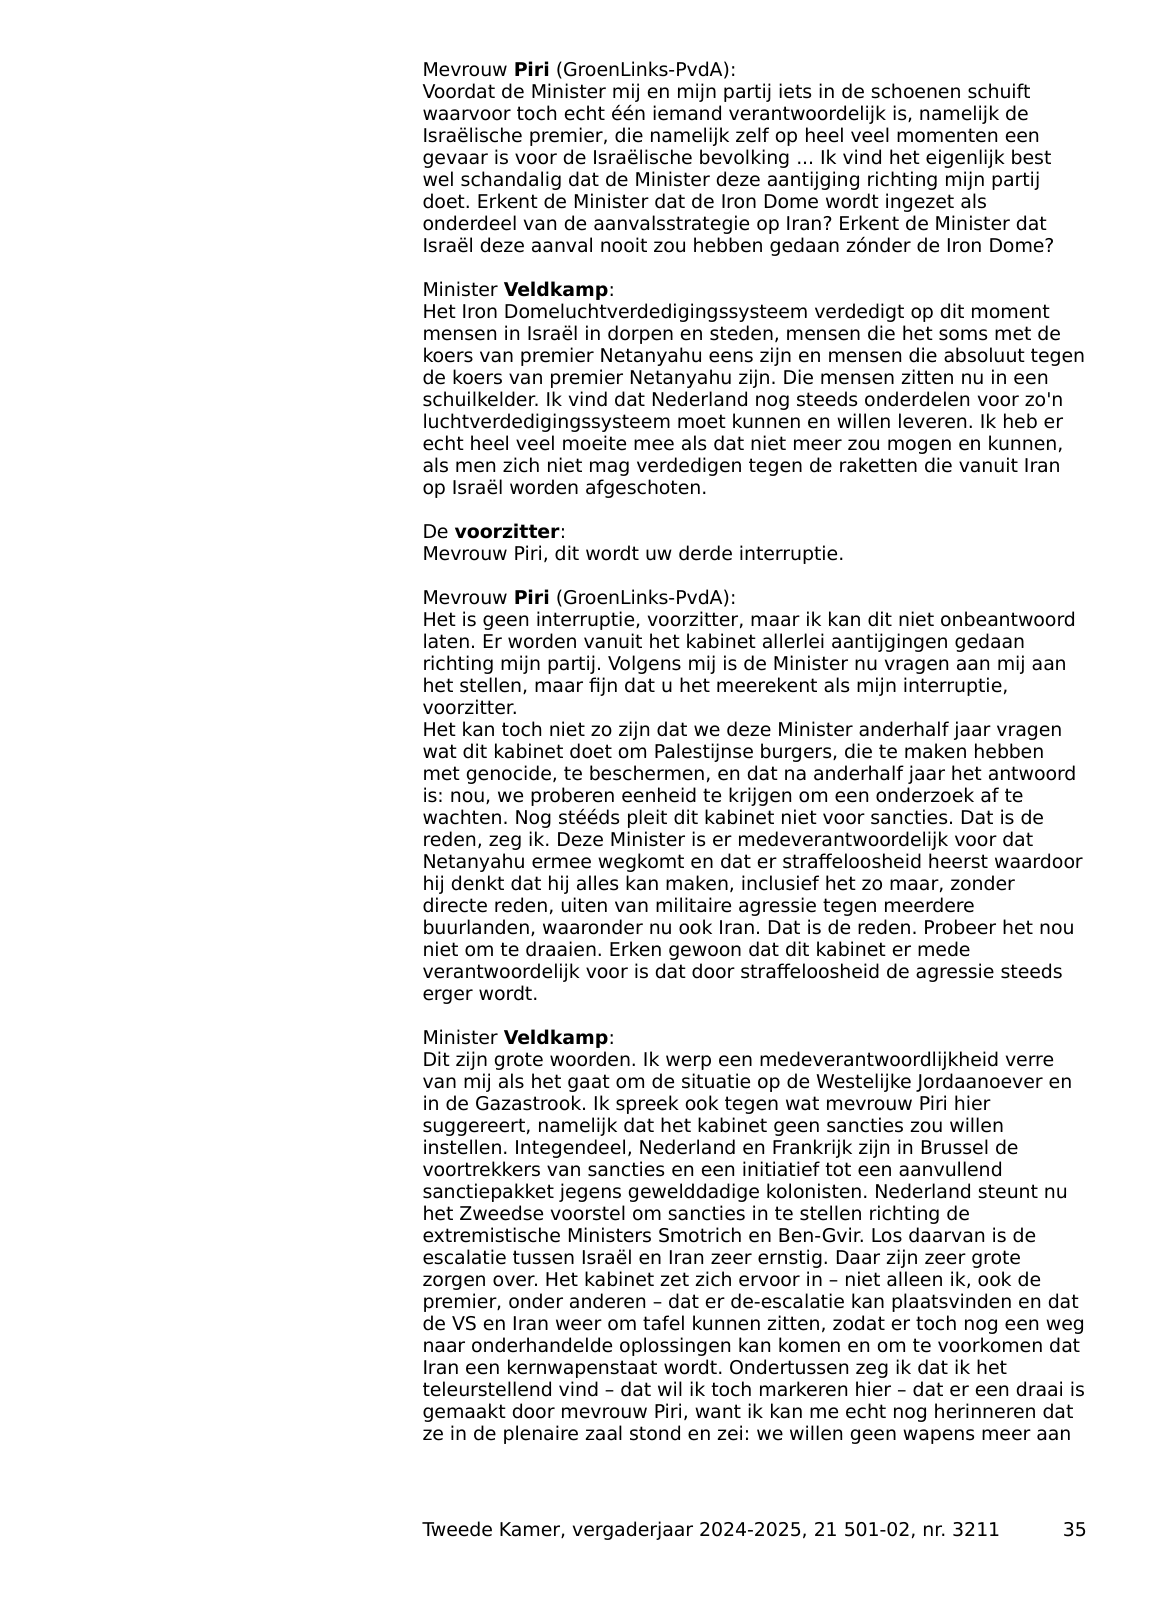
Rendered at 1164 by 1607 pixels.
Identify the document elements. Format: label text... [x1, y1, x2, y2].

text Dit zijn grote woorden. Ik werp een medeverantwoordlijkheid verre van mij als het gaat om de situatie op de Westelijke Jordaanoever en in de Gazastrook. Ik spreek ook tegen wat mevrouw Piri hier suggereert, namelijk dat het kabinet geen sancties zou willen instellen. Integendeel, Nederland en Frankrijk zijn in Brussel de voortrekkers van sancties en een initiatief tot een aanvullend sanctiepakket jegens gewelddadige kolonisten. Nederland steunt nu het Zweedse voorstel om sancties in te stellen richting de extremistische Ministers Smotrich en Ben-Gvir. Los daarvan is de escalatie tussen Israël en Iran zeer ernstig. Daar zijn zeer grote zorgen over. Het kabinet zet zich ervoor in – niet alleen ik, ook de premier, onder anderen – dat er de-escalatie kan plaatsvinden en dat de VS en Iran weer om tafel kunnen zitten, zodat er toch nog een weg naar onderhandelde oplossingen kan komen en om te voorkomen dat Iran een kernwapenstaat wordt. Ondertussen zeg ik dat ik het teleurstellend vind – dat wil ik toch markeren hier – dat er een draai is gemaakt door mevrouw Piri, want ik kan me echt nog herinneren dat ze in de plenaire zaal stond en zei: we willen geen wapens meer aan [422, 1049, 1087, 1444]
text Mevrouw Piri, dit wordt uw derde interruptie. [422, 543, 1087, 565]
text Het kan toch niet zo zijn dat we deze Minister anderhalf jaar vragen wat dit kabinet doet om Palestijnse burgers, die te maken hebben met genocide, te beschermen, en dat na anderhalf jaar het antwoord is: nou, we proberen eenheid te krijgen om een onderzoek af te wachten. Nog stééds pleit dit kabinet niet voor sancties. Dat is de reden, zeg ik. Deze Minister is er medeverantwoordelijk voor dat Netanyahu ermee wegkomt en dat er straffeloosheid heerst waardoor hij denkt dat hij alles kan maken, inclusief het zo maar, zonder directe reden, uiten van militaire agressie tegen meerdere buurlanden, waaronder nu ook Iran. Dat is de reden. Probeer het nou niet om te draaien. Erken gewoon dat dit kabinet er mede verantwoordelijk voor is dat door straffeloosheid de agressie steeds erger wordt. [422, 719, 1087, 1005]
text Mevrouw Piri (GroenLinks-PvdA): [422, 587, 1087, 609]
text Minister Veldkamp: [422, 279, 1087, 301]
text Het Iron Domeluchtverdedigingssysteem verdedigt op dit moment mensen in Israël in dorpen en steden, mensen die het soms met de koers van premier Netanyahu eens zijn en mensen die absoluut tegen de koers van premier Netanyahu zijn. Die mensen zitten nu in een schuilkelder. Ik vind dat Nederland nog steeds onderdelen voor zo'n luchtverdedigingssysteem moet kunnen en willen leveren. Ik heb er echt heel veel moeite mee als dat niet meer zou mogen en kunnen, als men zich niet mag verdedigen tegen de raketten die vanuit Iran op Israël worden afgeschoten. [422, 301, 1087, 499]
text Het is geen interruptie, voorzitter, maar ik kan dit niet onbeantwoord laten. Er worden vanuit het kabinet allerlei aantijgingen gedaan richting mijn partij. Volgens mij is de Minister nu vragen aan mij aan het stellen, maar fijn dat u het meerekent als mijn interruptie, voorzitter. [422, 609, 1087, 719]
text Voordat de Minister mij en mijn partij iets in de schoenen schuift waarvoor toch echt één iemand verantwoordelijk is, namelijk de Israëlische premier, die namelijk zelf op heel veel momenten een gevaar is voor de Israëlische bevolking ... Ik vind het eigenlijk best wel schandalig dat de Minister deze aantijging richting mijn partij doet. Erkent de Minister dat de Iron Dome wordt ingezet als onderdeel van de aanvalsstrategie op Iran? Erkent de Minister dat Israël deze aanval nooit zou hebben gedaan zónder de Iron Dome? [422, 81, 1087, 257]
text Minister Veldkamp: [422, 1027, 1087, 1049]
text Mevrouw Piri (GroenLinks-PvdA): [422, 59, 1087, 81]
text De voorzitter: [422, 521, 1087, 543]
